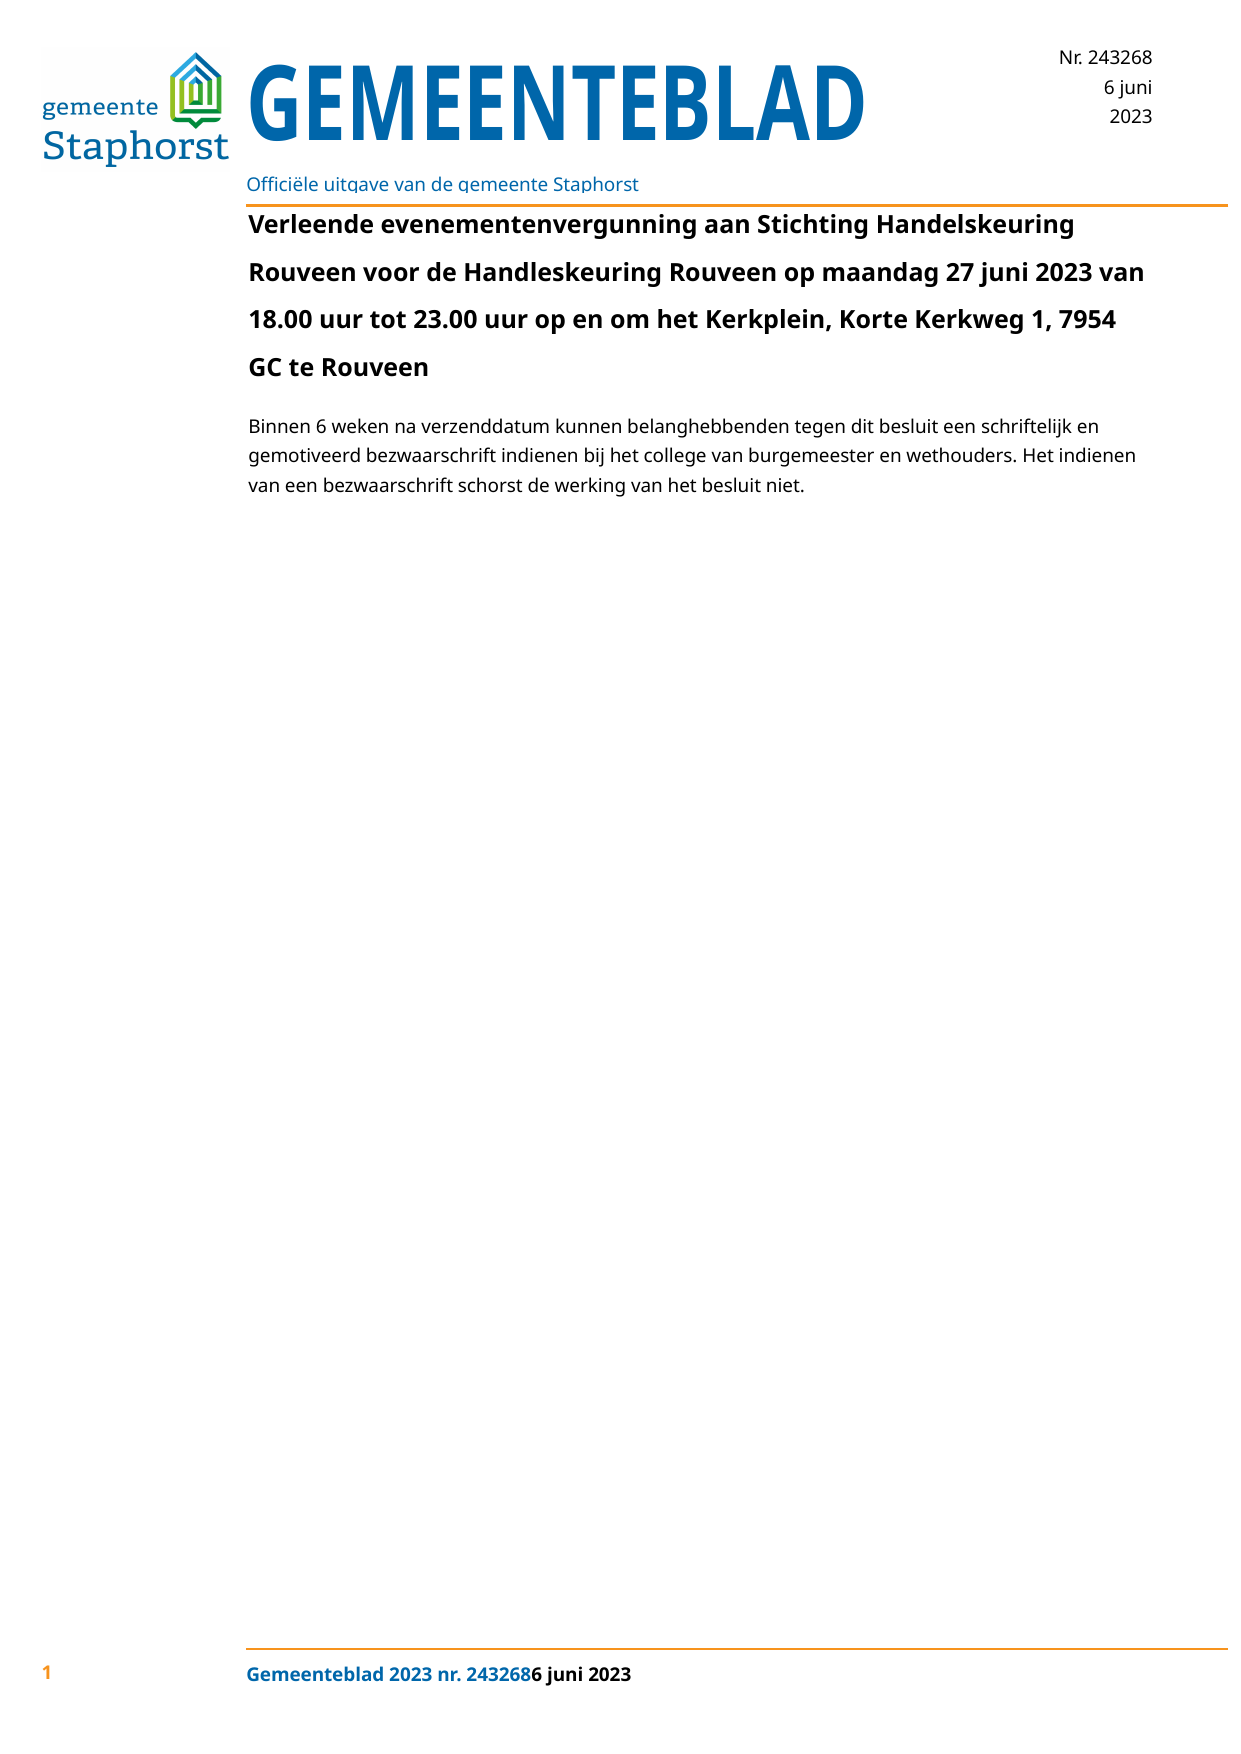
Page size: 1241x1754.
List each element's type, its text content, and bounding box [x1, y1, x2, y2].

text Binnen 6 weken na verzenddatum kunnen belanghebbenden tegen dit besluit een schriftelijk en gemotiveerd bezwaarschrift indienen bij het college van burgemeester en wethouders. Het indienen van een bezwaarschrift schorst de werking van het besluit niet. [248, 413, 1152, 498]
text Verleende evenementenvergunning aan Stichting Handelskeuring Rouveen voor de Handleskeuring Rouveen op maandag 27 juni 2023 van 18.00 uur tot 23.00 uur op en om het Kerkplein, Korte Kerkweg 1, 7954 GC te Rouveen [248, 207, 1152, 384]
picture [41, 47, 231, 172]
